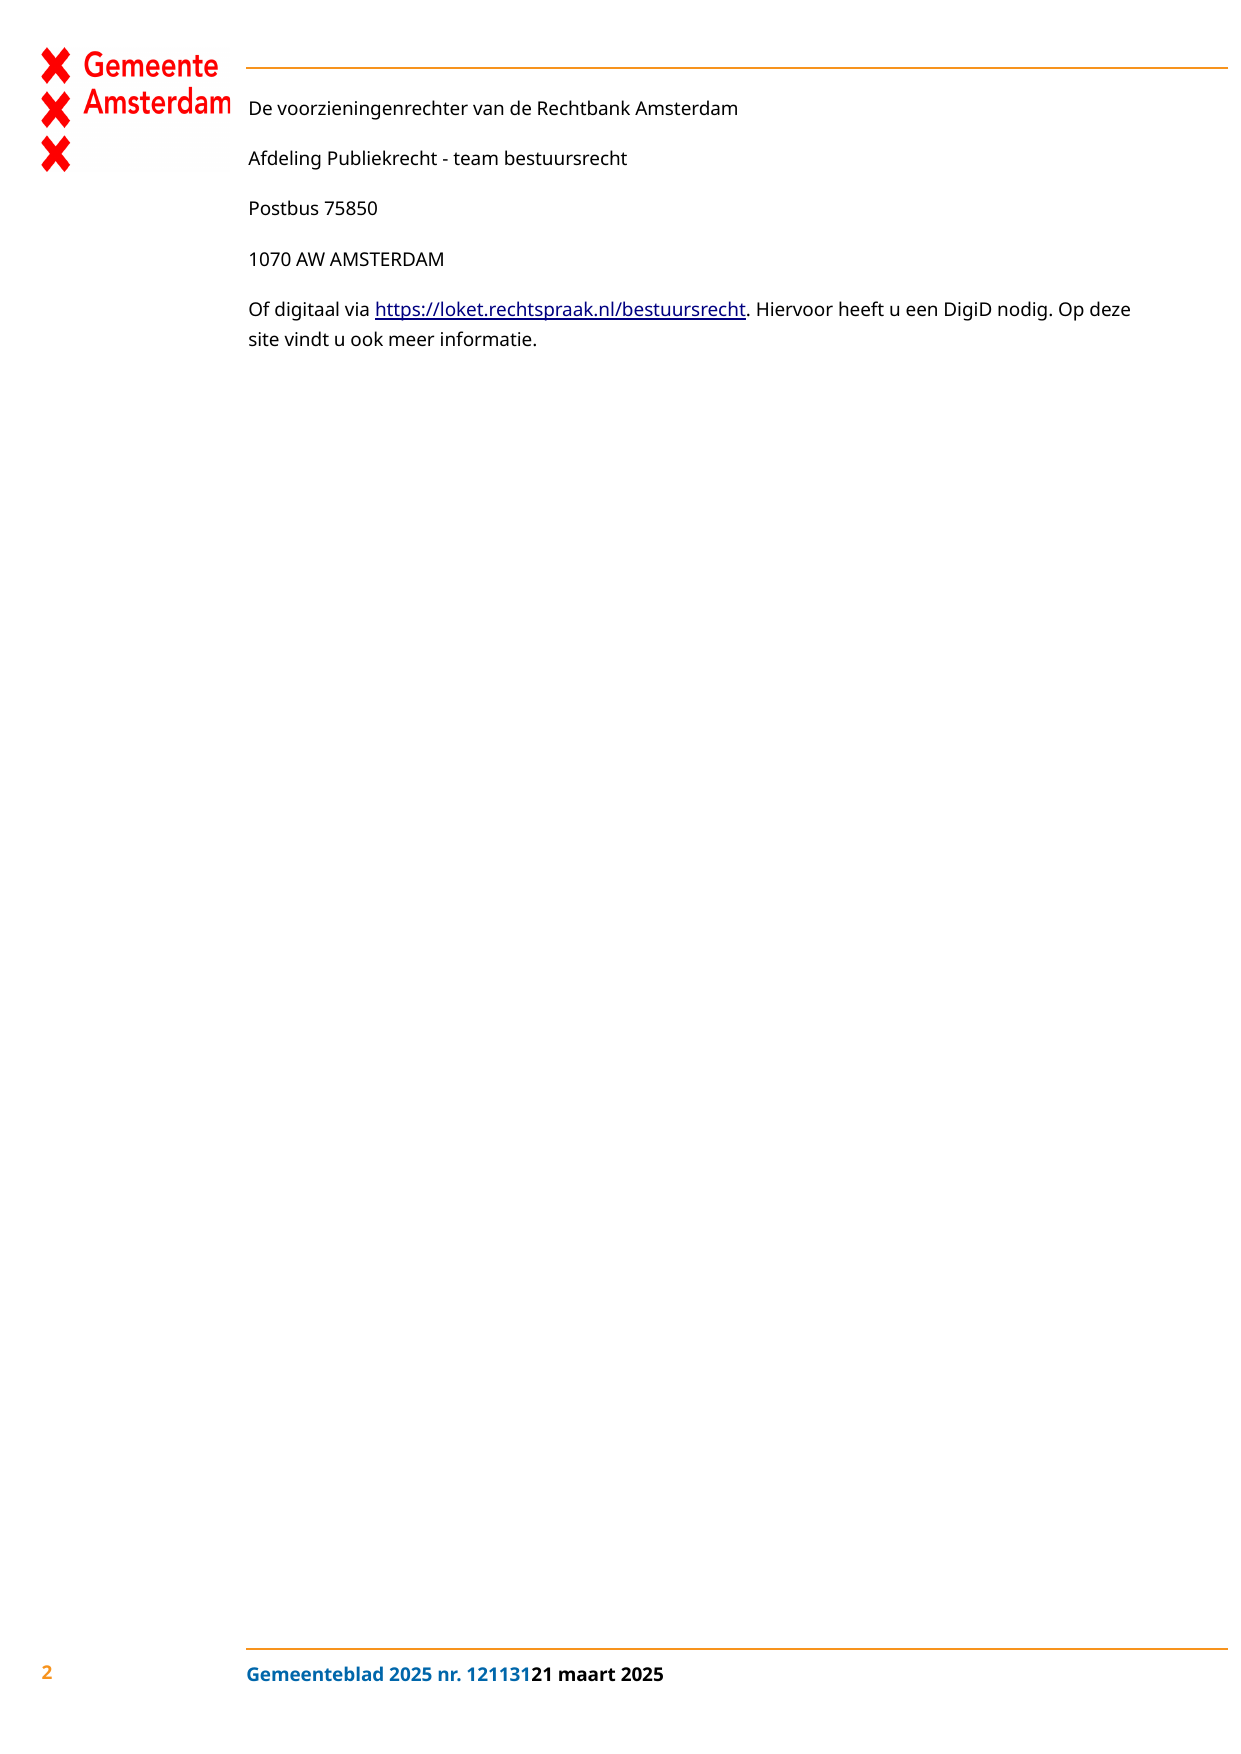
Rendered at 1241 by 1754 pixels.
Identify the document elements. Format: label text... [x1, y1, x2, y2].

text 1070 AW AMSTERDAM [248, 246, 1152, 272]
picture [41, 47, 231, 172]
text Afdeling Publiekrecht - team bestuursrecht [248, 145, 1152, 171]
text De voorzieningenrechter van de Rechtbank Amsterdam [248, 95, 1152, 121]
text Of digitaal via https://loket.rechtspraak.nl/bestuursrecht. Hiervoor heeft u een DigiD nodig. Op deze site vindt u ook meer informatie. [248, 296, 1152, 352]
text Postbus 75850 [248, 196, 1152, 221]
